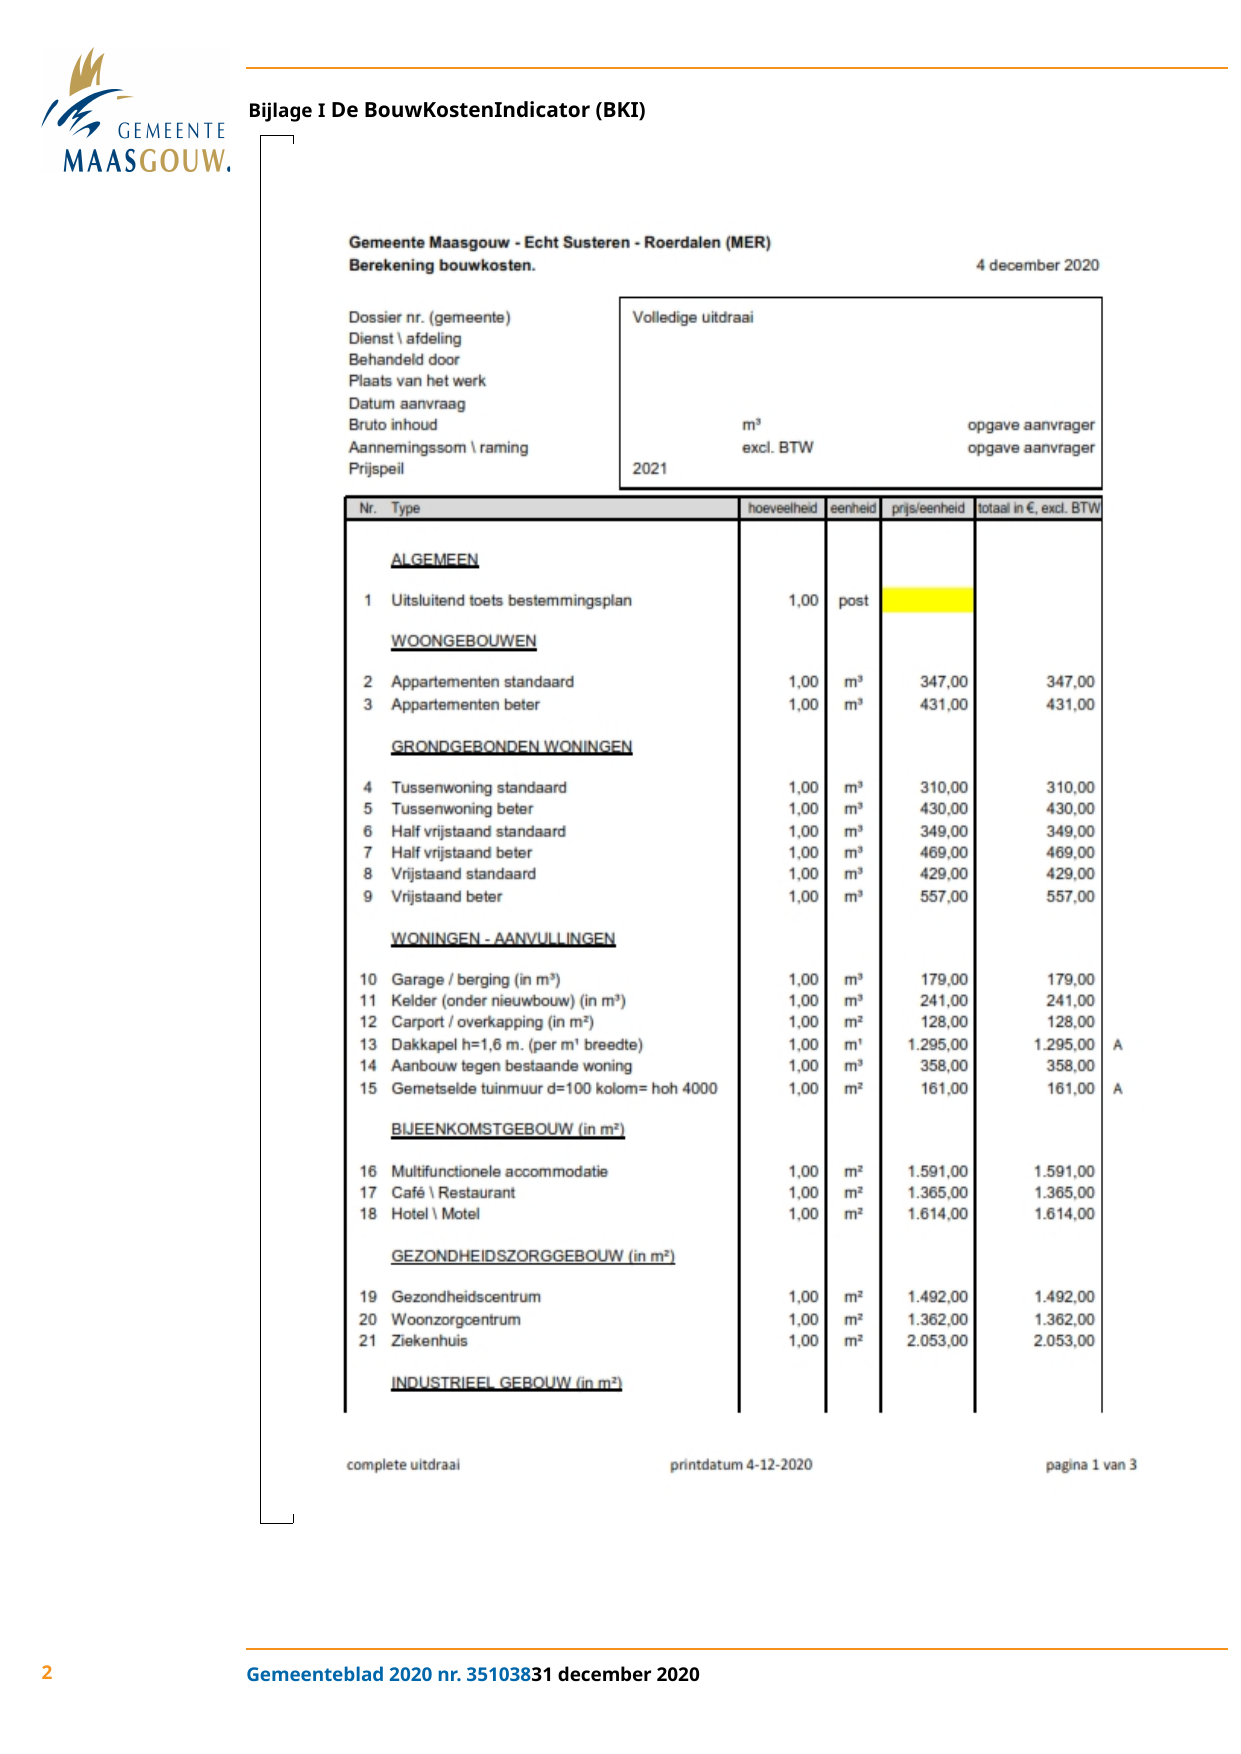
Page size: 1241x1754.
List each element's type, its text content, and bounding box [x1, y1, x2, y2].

picture [268, 144, 1173, 1514]
text Bijlage I De BouwKostenIndicator (BKI) [248, 95, 1152, 123]
picture [41, 47, 231, 172]
